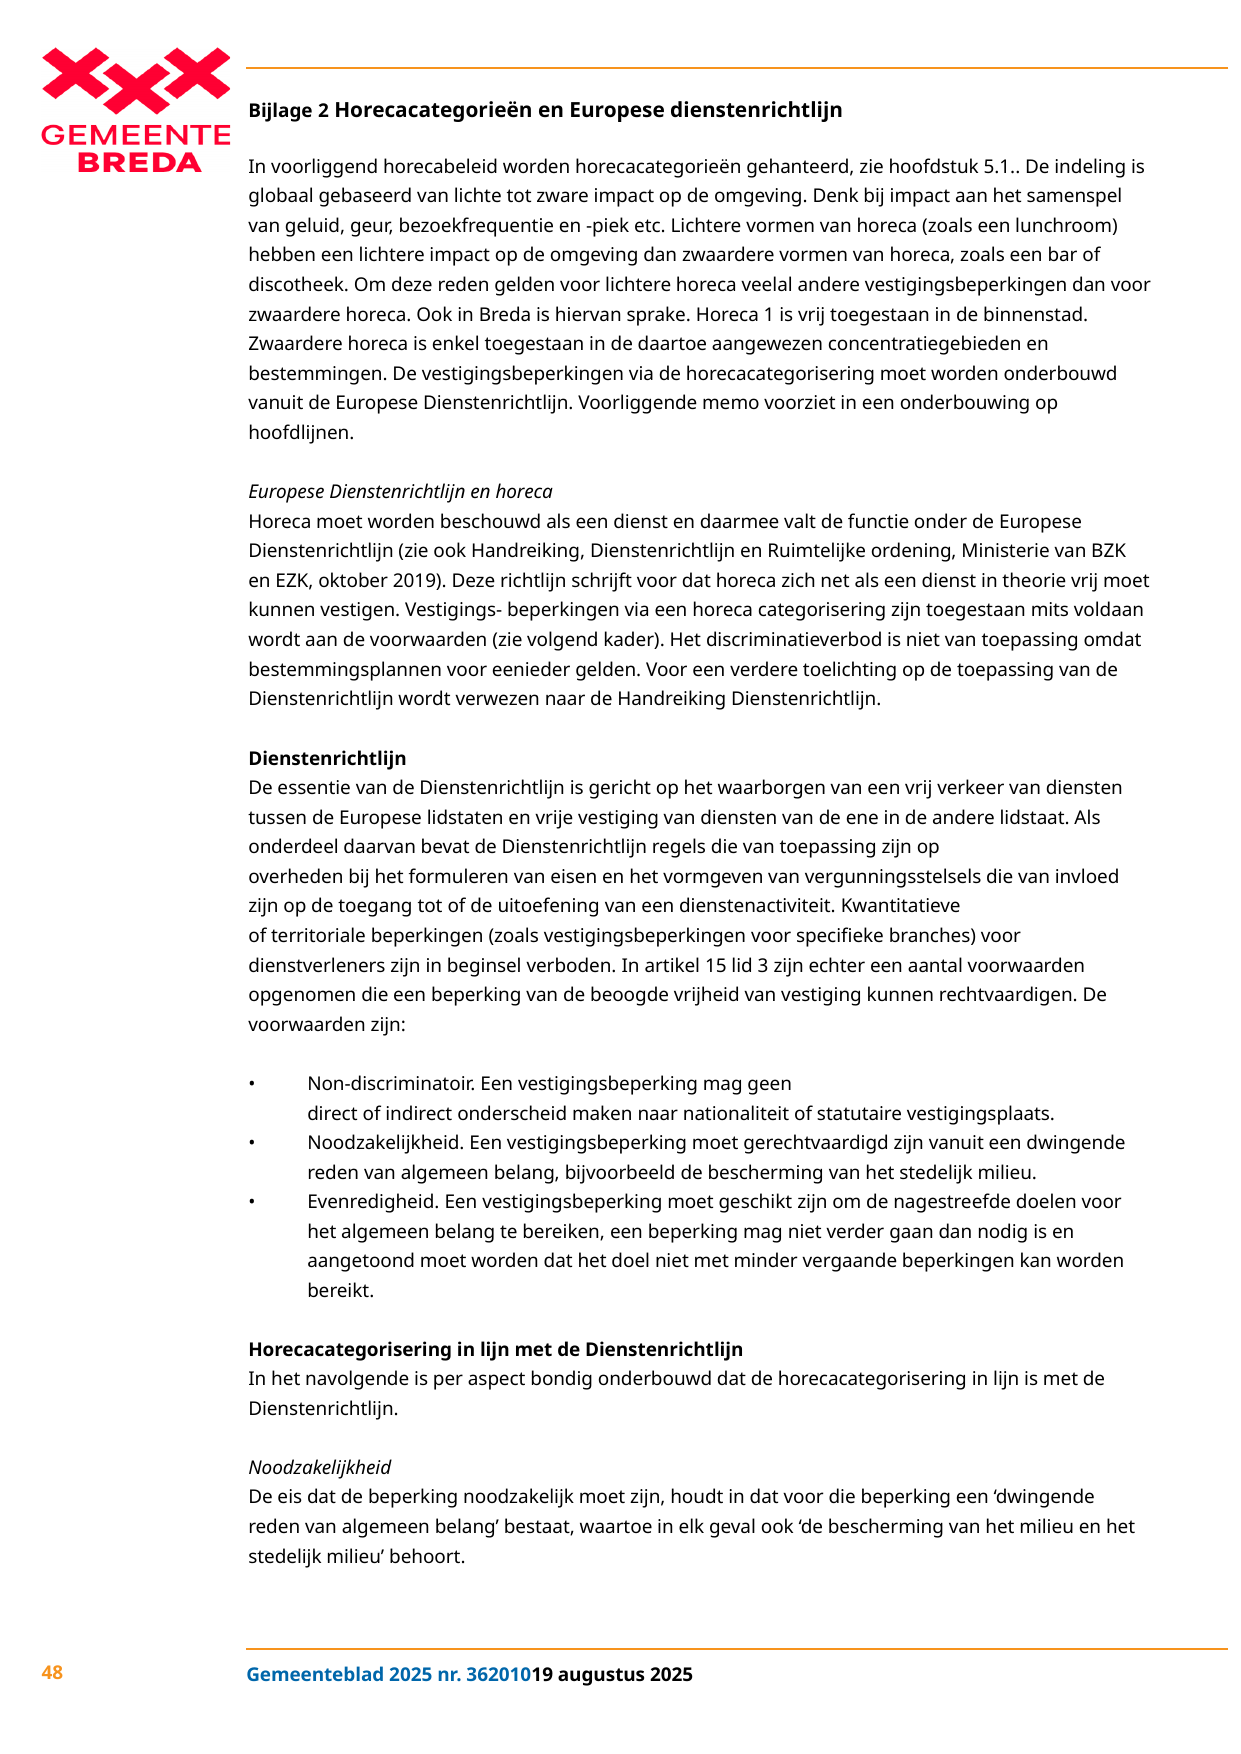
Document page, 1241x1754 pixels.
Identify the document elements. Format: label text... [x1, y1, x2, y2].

text De eis dat de beperking noodzakelijk moet zijn, houdt in dat voor die beperking een ‘dwingende reden van algemeen belang’ bestaat, waartoe in elk geval ook ‘de bescherming van het milieu en het stedelijk milieu’ behoort. [248, 1484, 1152, 1568]
text In het navolgende is per aspect bondig onderbouwd dat de horecacategorisering in lijn is met de Dienstenrichtlijn. [248, 1365, 1152, 1421]
text In voorliggend horecabeleid worden horecacategorieën gehanteerd, zie hoofdstuk 5.1.. De indeling is globaal gebaseerd van lichte tot zware impact op de omgeving. Denk bij impact aan het samenspel van geluid, geur, bezoekfrequentie en -piek etc. Lichtere vormen van horeca (zoals een lunchroom) hebben een lichtere impact op de omgeving dan zwaardere vormen van horeca, zoals een bar of discotheek. Om deze reden gelden voor lichtere horeca veelal andere vestigingsbeperkingen dan voor zwaardere horeca. Ook in Breda is hiervan sprake. Horeca 1 is vrij toegestaan in de binnenstad. Zwaardere horeca is enkel toegestaan in de daartoe aangewezen concentratiegebieden en bestemmingen. De vestigingsbeperkingen via de horecacategorisering moet worden onderbouwd vanuit de Europese Dienstenrichtlijn. Voorliggende memo voorziet in een onderbouwing op hoofdlijnen. [248, 153, 1152, 445]
text Horeca moet worden beschouwd als een dienst en daarmee valt de functie onder de Europese Dienstenrichtlijn (zie ook Handreiking, Dienstenrichtlijn en Ruimtelijke ordening, Ministerie van BZK en EZK, oktober 2019). Deze richtlijn schrijft voor dat horeca zich net als een dienst in theorie vrij moet kunnen vestigen. Vestigings- beperkingen via een horeca categorisering zijn toegestaan mits voldaan wordt aan de voorwaarden (zie volgend kader). Het discriminatieverbod is niet van toepassing omdat bestemmingsplannen voor eenieder gelden. Voor een verdere toelichting op de toepassing van de Dienstenrichtlijn wordt verwezen naar de Handreiking Dienstenrichtlijn. [248, 508, 1152, 711]
picture [41, 47, 231, 172]
text Europese Dienstenrichtlijn en horeca [248, 478, 1152, 504]
text Noodzakelijkheid [248, 1454, 1152, 1480]
text Bijlage 2 Horecacategorieën en Europese dienstenrichtlijn [248, 95, 1152, 123]
text Horecacategorisering in lijn met de Dienstenrichtlijn [248, 1336, 1152, 1361]
table_header Dienstenrichtlijn De essentie van de Dienstenrichtlijn is gericht op het waarborgen van een vrij verkeer van diensten tussen de Europese lidstaten en vrije vestiging van diensten van de ene in de andere lidstaat. Als onderdeel daarvan bevat de Dienstenrichtlijn regels die van toepassing zijn op overheden bij het formuleren van eisen en het vormgeven van vergunningsstelsels die van invloed zijn op de toegang tot of de uitoefening van een dienstenactiviteit. Kwantitatieve of territoriale beperkingen (zoals vestigingsbeperkingen voor specifieke branches) voor dienstverleners zijn in beginsel verboden. In artikel 15 lid 3 zijn echter een aantal voorwaarden opgenomen die een beperking van de beoogde vrijheid van vestiging kunnen rechtvaardigen. De voorwaarden zijn: Non-discriminatoir. Een vestigingsbeperking mag geen direct of indirect onderscheid maken naar nationaliteit of statutaire vestigingsplaats. Noodzakelijkheid. Een vestigingsbeperking moet gerechtvaardigd zijn vanuit een dwingende reden van algemeen belang, bijvoorbeeld de bescherming van het stedelijk milieu. Evenredigheid. Een vestigingsbeperking moet geschikt zijn om de nagestreefde doelen voor het algemeen belang te bereiken, een beperking mag niet verder gaan dan nodig is en aangetoond moet worden dat het doel niet met minder vergaande beperkingen kan worden bereikt. [248, 745, 1152, 1303]
